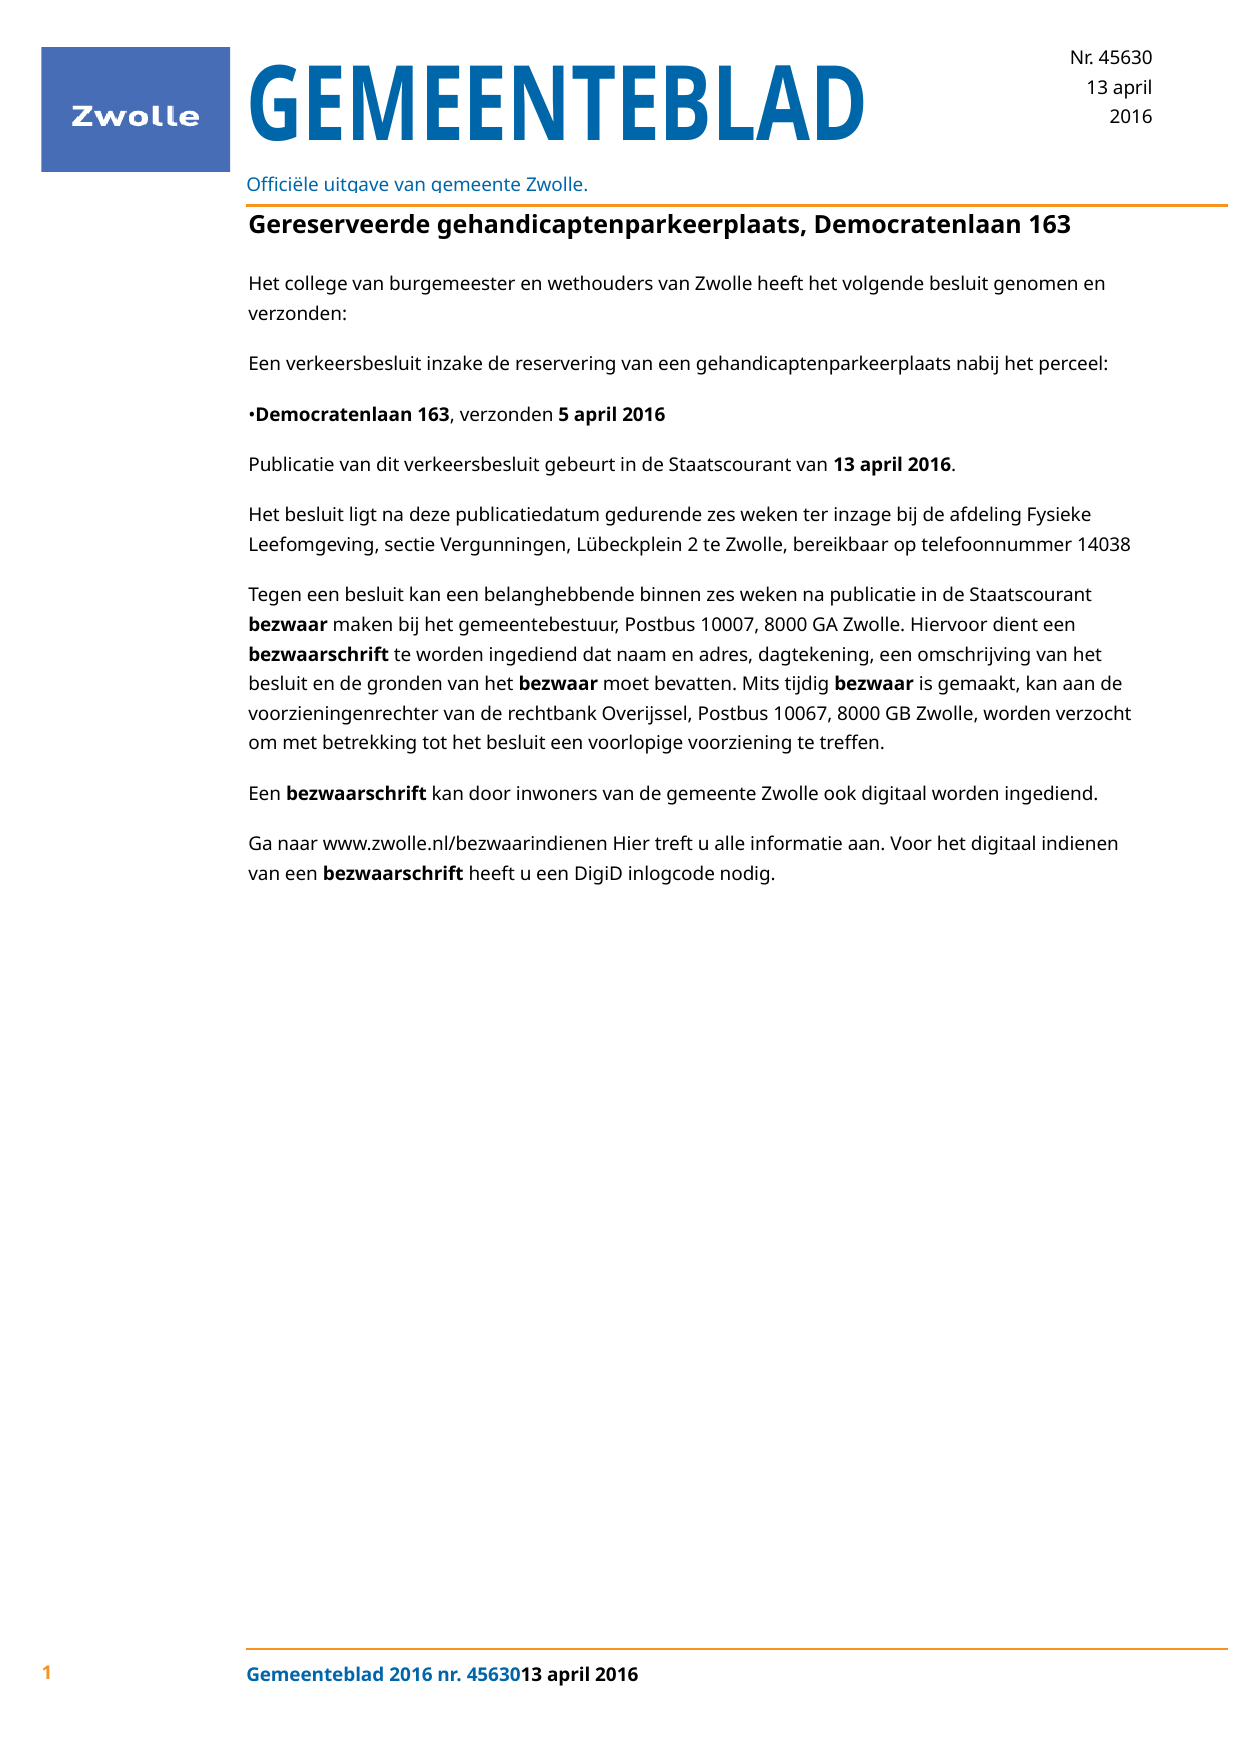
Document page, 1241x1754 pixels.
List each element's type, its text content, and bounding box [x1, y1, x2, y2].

text Tegen een besluit kan een belanghebbende binnen zes weken na publicatie in de Staatscourant bezwaar maken bij het gemeentebestuur, Postbus 10007, 8000 GA Zwolle. Hiervoor dient een bezwaarschrift te worden ingediend dat naam en adres, dagtekening, een omschrijving van het besluit en de gronden van het bezwaar moet bevatten. Mits tijdig bezwaar is gemaakt, kan aan de voorzieningenrechter van de rechtbank Overijssel, Postbus 10067, 8000 GB Zwolle, worden verzocht om met betrekking tot het besluit een voorlopige voorziening te treffen. [248, 582, 1152, 755]
picture [41, 47, 231, 172]
text Publicatie van dit verkeersbesluit gebeurt in de Staatscourant van 13 april 2016. [248, 451, 1152, 477]
text Een bezwaarschrift kan door inwoners van de gemeente Zwolle ook digitaal worden ingediend. [248, 780, 1152, 806]
text Het besluit ligt na deze publicatiedatum gedurende zes weken ter inzage bij de afdeling Fysieke Leefomgeving, sectie Vergunningen, Lübeckplein 2 te Zwolle, bereikbaar op telefoonnummer 14038 [248, 502, 1152, 557]
text •Democratenlaan 163, verzonden 5 april 2016 [248, 401, 1152, 426]
text Een verkeersbesluit inzake de reservering van een gehandicaptenparkeerplaats nabij het perceel: [248, 350, 1152, 376]
text Het college van burgemeester en wethouders van Zwolle heeft het volgende besluit genomen en verzonden: [248, 270, 1152, 326]
text Ga naar www.zwolle.nl/bezwaarindienen Hier treft u alle informatie aan. Voor het digitaal indienen van een bezwaarschrift heeft u een DigiD inlogcode nodig. [248, 830, 1152, 886]
text Gereserveerde gehandicaptenparkeerplaats, Democratenlaan 163 [248, 207, 1152, 241]
